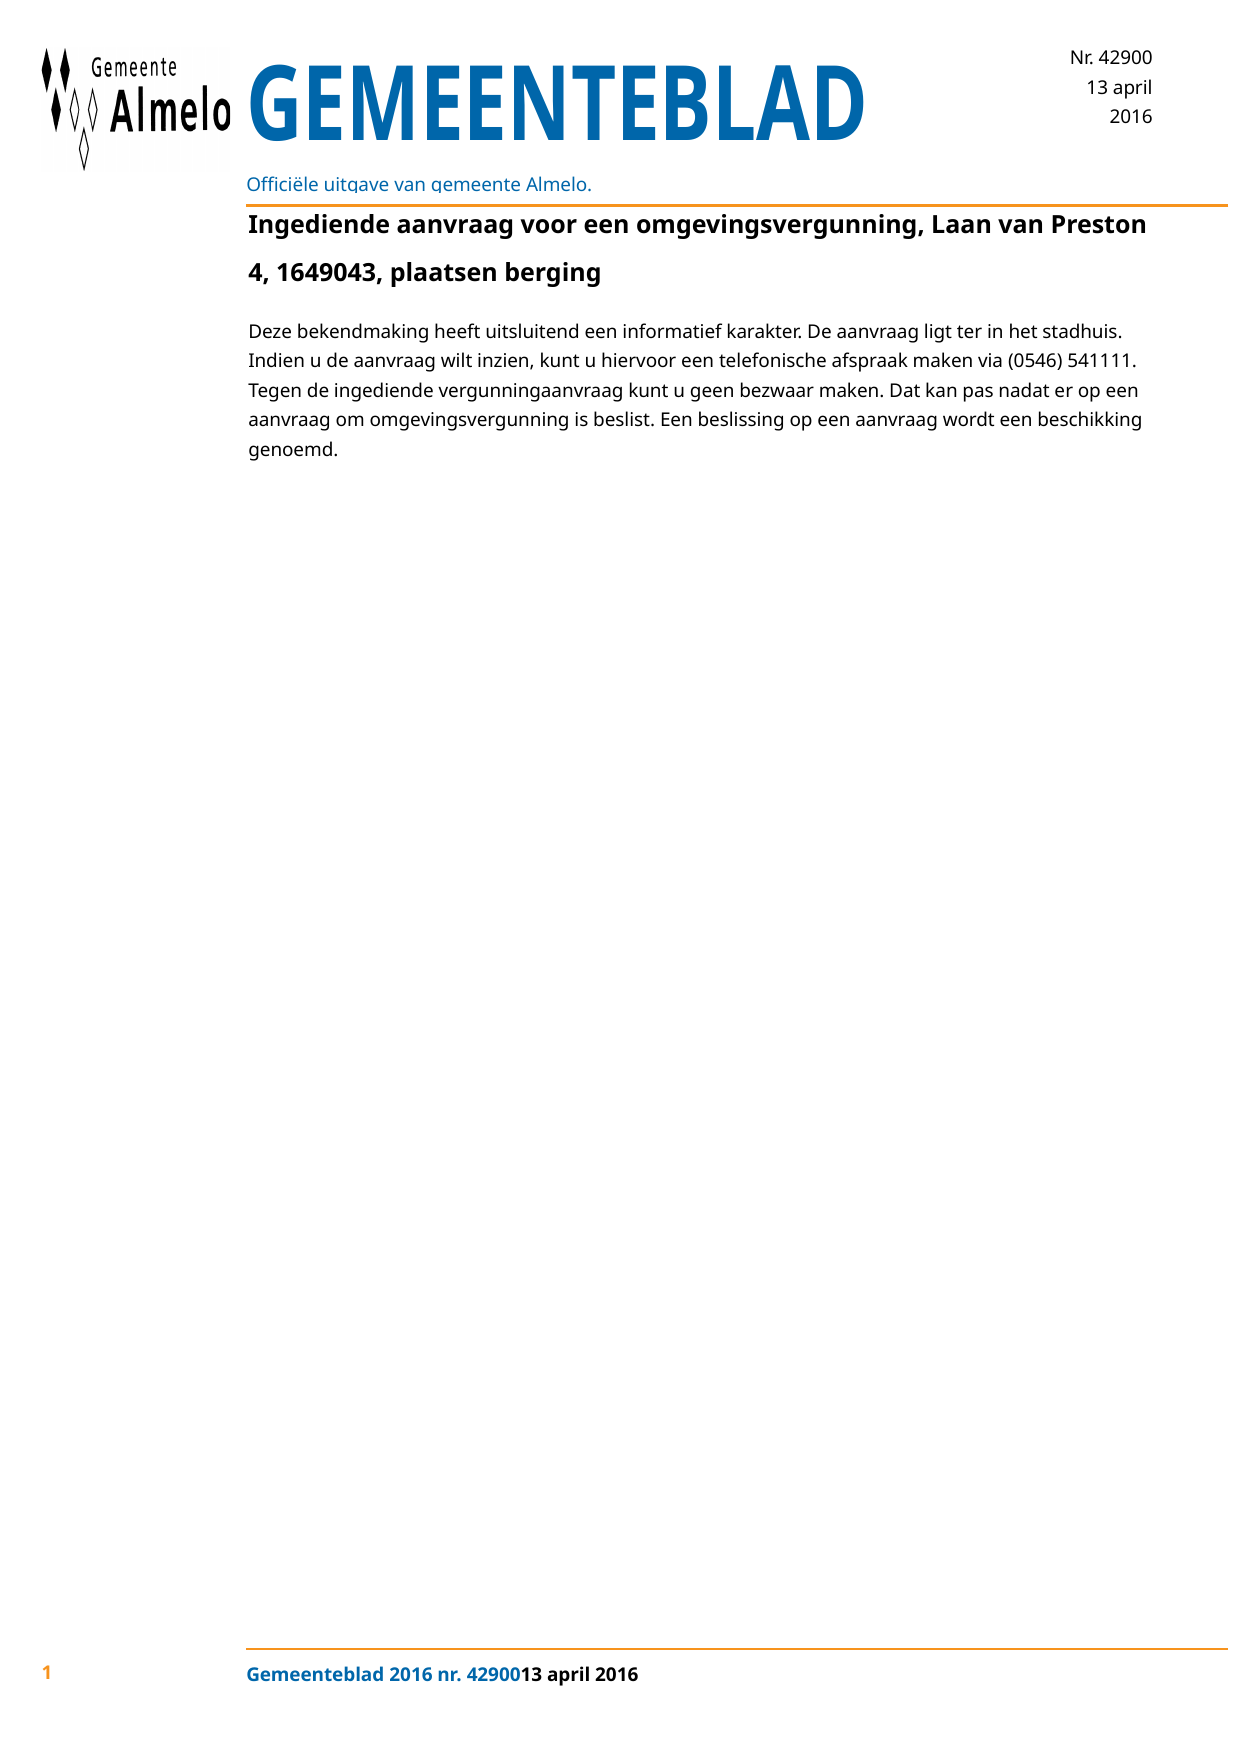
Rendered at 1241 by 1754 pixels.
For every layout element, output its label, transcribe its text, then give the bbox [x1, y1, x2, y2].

picture [41, 47, 231, 172]
text Deze bekendmaking heeft uitsluitend een informatief karakter. De aanvraag ligt ter in het stadhuis. Indien u de aanvraag wilt inzien, kunt u hiervoor een telefonische afspraak maken via (0546) 541111. Tegen de ingediende vergunningaanvraag kunt u geen bezwaar maken. Dat kan pas nadat er op een aanvraag om omgevingsvergunning is beslist. Een beslissing op een aanvraag wordt een beschikking genoemd. [248, 318, 1152, 462]
text Ingediende aanvraag voor een omgevingsvergunning, Laan van Preston 4, 1649043, plaatsen berging [248, 207, 1152, 288]
